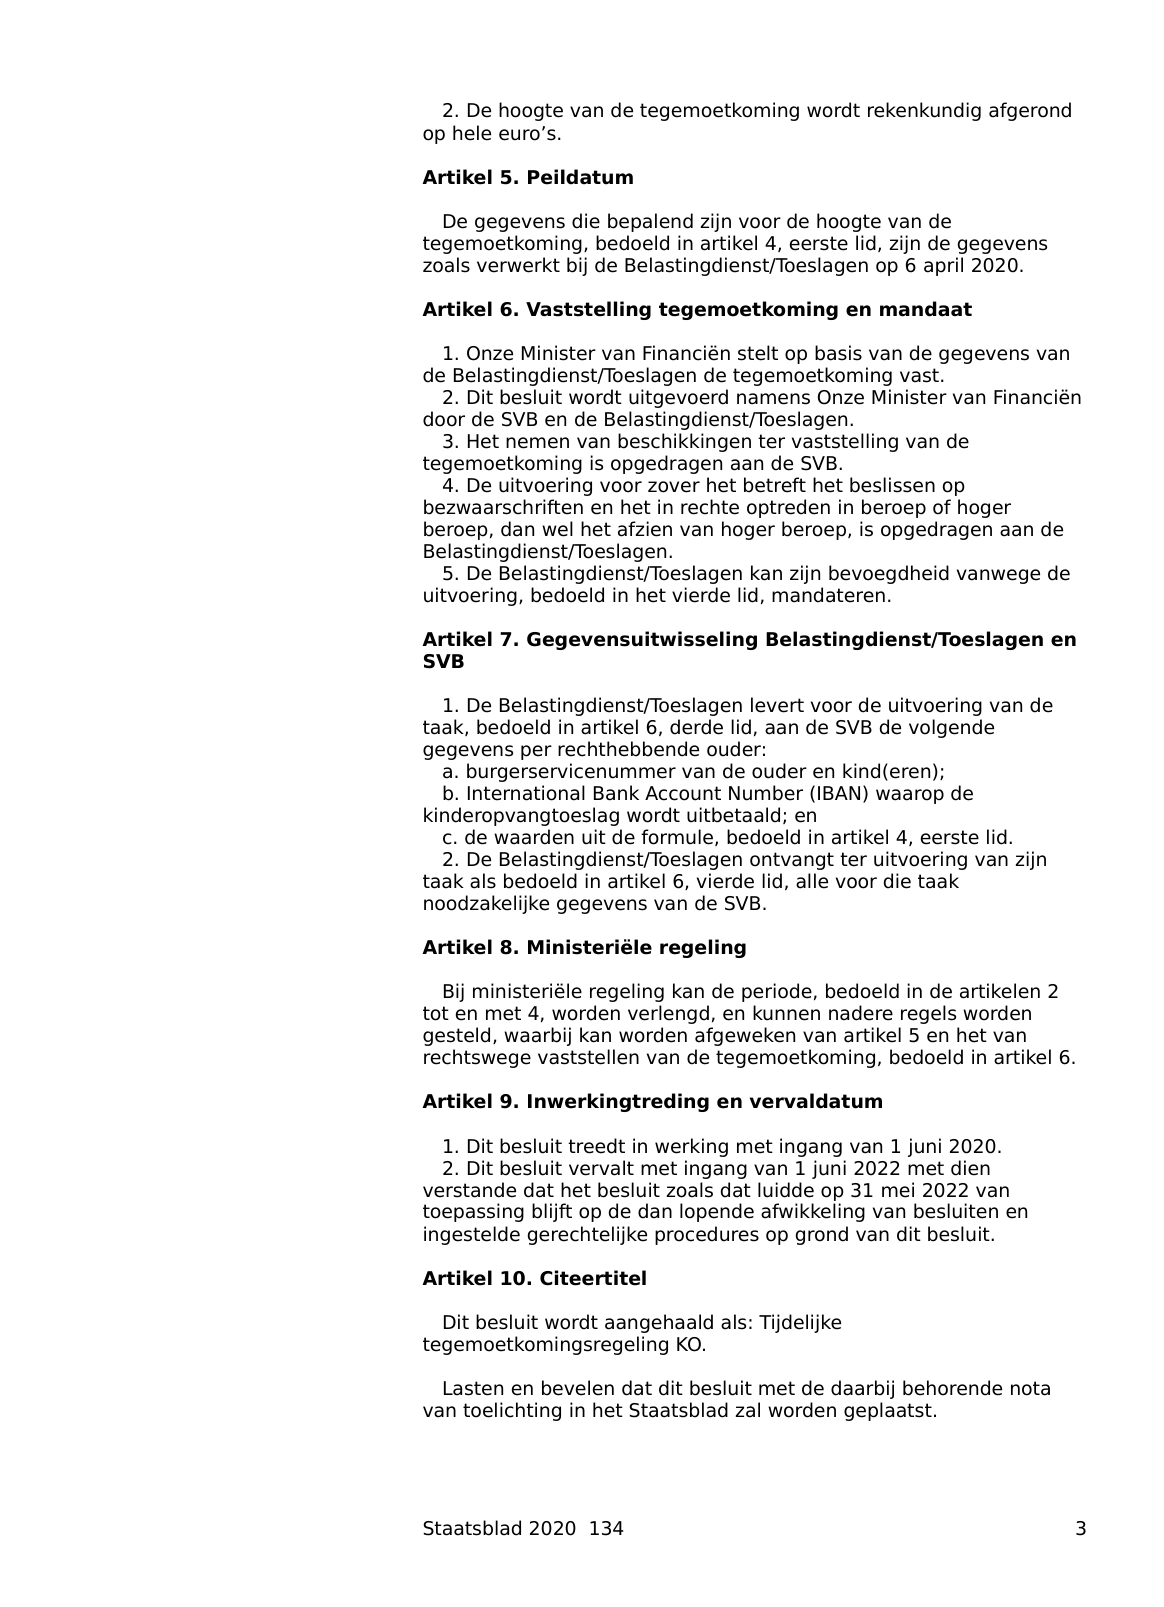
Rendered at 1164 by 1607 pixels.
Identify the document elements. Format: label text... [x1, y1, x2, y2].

text Bij ministeriële regeling kan de periode, bedoeld in de artikelen 2 tot en met 4, worden verlengd, en kunnen nadere regels worden gesteld, waarbij kan worden afgeweken van artikel 5 en het van rechtswege vaststellen van de tegemoetkoming, bedoeld in artikel 6. [422, 981, 1087, 1069]
text 1. Dit besluit treedt in werking met ingang van 1 juni 2020. [422, 1136, 1087, 1157]
text De gegevens die bepalend zijn voor de hoogte van de tegemoetkoming, bedoeld in artikel 4, eerste lid, zijn de gegevens zoals verwerkt bij de Belastingdienst/Toeslagen op 6 april 2020. [422, 211, 1087, 277]
text 1. Onze Minister van Financiën stelt op basis van de gegevens van de Belastingdienst/Toeslagen de tegemoetkoming vast. [422, 343, 1087, 387]
text 1. De Belastingdienst/Toeslagen levert voor de uitvoering van de taak, bedoeld in artikel 6, derde lid, aan de SVB de volgende gegevens per rechthebbende ouder: [422, 695, 1087, 761]
text 2. De hoogte van de tegemoetkoming wordt rekenkundig afgerond op hele euro’s. [422, 100, 1087, 144]
text a. burgerservicenummer van de ouder en kind(eren); [422, 761, 1087, 783]
subtitle Artikel 8. Ministeriële regeling [422, 937, 1087, 959]
text 5. De Belastingdienst/Toeslagen kan zijn bevoegdheid vanwege de uitvoering, bedoeld in het vierde lid, mandateren. [422, 563, 1087, 607]
text Lasten en bevelen dat dit besluit met de daarbij behorende nota van toelichting in het Staatsblad zal worden geplaatst. [422, 1378, 1087, 1422]
text Dit besluit wordt aangehaald als: Tijdelijke tegemoetkomingsregeling KO. [422, 1312, 1087, 1356]
text b. International Bank Account Number (IBAN) waarop de kinderopvangtoeslag wordt uitbetaald; en [422, 783, 1087, 827]
text 2. De Belastingdienst/Toeslagen ontvangt ter uitvoering van zijn taak als bedoeld in artikel 6, vierde lid, alle voor die taak noodzakelijke gegevens van de SVB. [422, 849, 1087, 915]
text 4. De uitvoering voor zover het betreft het beslissen op bezwaarschriften en het in rechte optreden in beroep of hoger beroep, dan wel het afzien van hoger beroep, is opgedragen aan de Belastingdienst/Toeslagen. [422, 475, 1087, 563]
text 2. Dit besluit vervalt met ingang van 1 juni 2022 met dien verstande dat het besluit zoals dat luidde op 31 mei 2022 van toepassing blijft op de dan lopende afwikkeling van besluiten en ingestelde gerechtelijke procedures op grond van dit besluit. [422, 1157, 1087, 1245]
text 2. Dit besluit wordt uitgevoerd namens Onze Minister van Financiën door de SVB en de Belastingdienst/Toeslagen. [422, 387, 1087, 431]
text c. de waarden uit de formule, bedoeld in artikel 4, eerste lid. [422, 827, 1087, 849]
subtitle Artikel 7. Gegevensuitwisseling Belastingdienst/Toeslagen en SVB [422, 629, 1087, 673]
subtitle Artikel 5. Peildatum [422, 167, 1087, 188]
subtitle Artikel 6. Vaststelling tegemoetkoming en mandaat [422, 299, 1087, 321]
subtitle Artikel 9. Inwerkingtreding en vervaldatum [422, 1091, 1087, 1113]
text 3. Het nemen van beschikkingen ter vaststelling van de tegemoetkoming is opgedragen aan de SVB. [422, 431, 1087, 475]
subtitle Artikel 10. Citeertitel [422, 1268, 1087, 1289]
